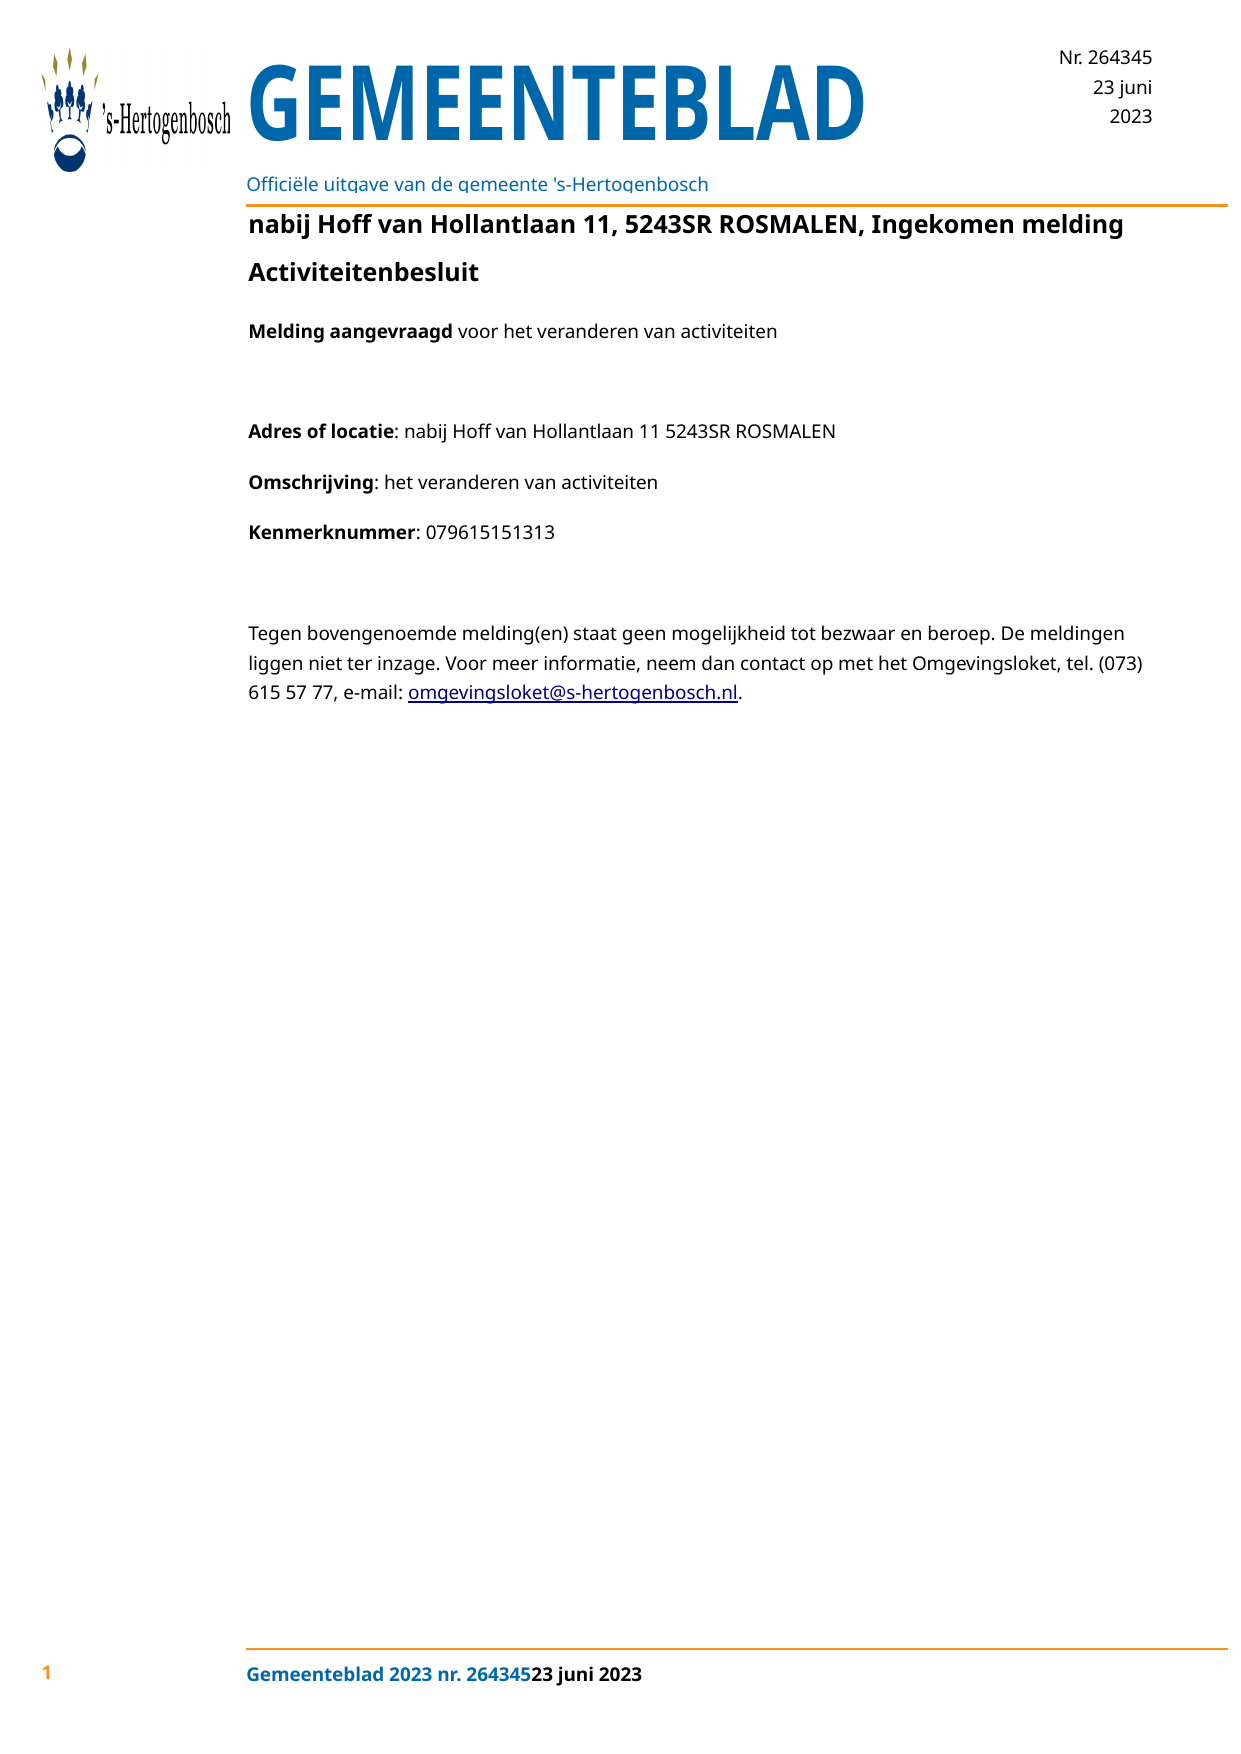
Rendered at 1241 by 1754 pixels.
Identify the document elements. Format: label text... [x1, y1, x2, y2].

text Omschrijving: het veranderen van activiteiten [248, 469, 1152, 495]
text Kenmerknummer: 079615151313 [248, 519, 1152, 545]
text nabij Hoff van Hollantlaan 11, 5243SR ROSMALEN, Ingekomen melding Activiteitenbesluit [248, 207, 1152, 288]
text Adres of locatie: nabij Hoff van Hollantlaan 11 5243SR ROSMALEN [248, 419, 1152, 444]
text Tegen bovengenoemde melding(en) staat geen mogelijkheid tot bezwaar en beroep. De meldingen liggen niet ter inzage. Voor meer informatie, neem dan contact op met het Omgevingsloket, tel. (073) 615 57 77, e-mail: omgevingsloket@s-hertogenbosch.nl. [248, 620, 1152, 705]
picture [41, 47, 231, 172]
text Melding aangevraagd voor het veranderen van activiteiten [248, 318, 1152, 344]
